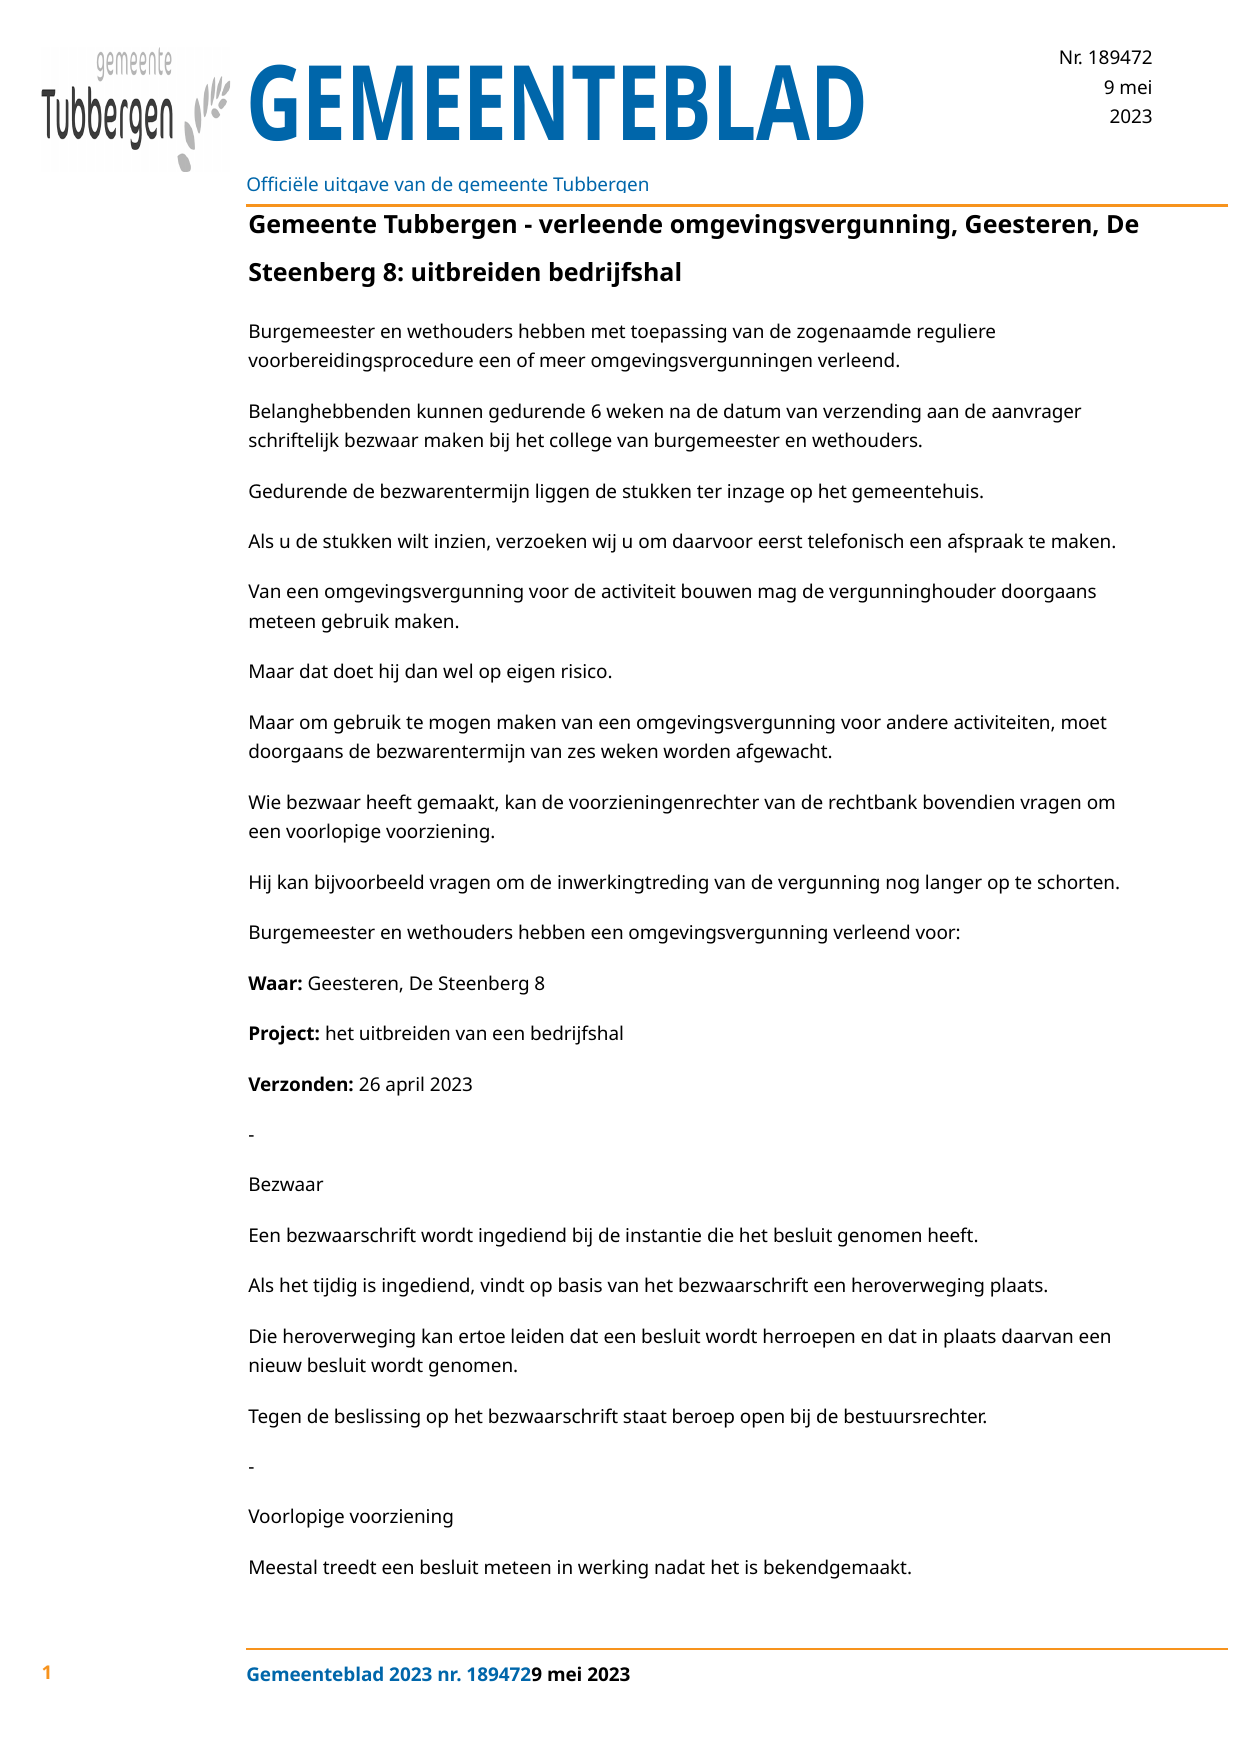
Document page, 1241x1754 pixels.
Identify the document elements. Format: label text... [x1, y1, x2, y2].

text Hij kan bijvoorbeeld vragen om de inwerkingtreding van de vergunning nog langer op te schorten. [248, 869, 1152, 895]
text Van een omgevingsvergunning voor de activiteit bouwen mag de vergunninghouder doorgaans meteen gebruik maken. [248, 579, 1152, 634]
text Belanghebbenden kunnen gedurende 6 weken na de datum van verzending aan de aanvrager schriftelijk bezwaar maken bij het college van burgemeester en wethouders. [248, 398, 1152, 453]
text Verzonden: 26 april 2023 [248, 1071, 1152, 1097]
picture [41, 47, 231, 172]
text Maar om gebruik te mogen maken van een omgevingsvergunning voor andere activiteiten, moet doorgaans de bezwarentermijn van zes weken worden afgewacht. [248, 709, 1152, 764]
text Project: het uitbreiden van een bedrijfshal [248, 1020, 1152, 1046]
text Gemeente Tubbergen - verleende omgevingsvergunning, Geesteren, De Steenberg 8: uitbreiden bedrijfshal [248, 207, 1152, 288]
text - [248, 1121, 1152, 1147]
text Een bezwaarschrift wordt ingediend bij de instantie die het besluit genomen heeft. [248, 1222, 1152, 1248]
text Voorlopige voorziening [248, 1504, 1152, 1529]
text - [248, 1453, 1152, 1479]
text Burgemeester en wethouders hebben met toepassing van de zogenaamde reguliere voorbereidingsprocedure een of meer omgevingsvergunningen verleend. [248, 318, 1152, 373]
text Burgemeester en wethouders hebben een omgevingsvergunning verleend voor: [248, 919, 1152, 945]
text Als u de stukken wilt inzien, verzoeken wij u om daarvoor eerst telefonisch een afspraak te maken. [248, 528, 1152, 554]
text Die heroverweging kan ertoe leiden dat een besluit wordt herroepen en dat in plaats daarvan een nieuw besluit wordt genomen. [248, 1323, 1152, 1378]
text Als het tijdig is ingediend, vindt op basis van het bezwaarschrift een heroverweging plaats. [248, 1272, 1152, 1298]
text Maar dat doet hij dan wel op eigen risico. [248, 659, 1152, 684]
text Tegen de beslissing op het bezwaarschrift staat beroep open bij de bestuursrechter. [248, 1403, 1152, 1429]
text Wie bezwaar heeft gemaakt, kan de voorzieningenrechter van de rechtbank bovendien vragen om een voorlopige voorziening. [248, 789, 1152, 844]
text Waar: Geesteren, De Steenberg 8 [248, 970, 1152, 996]
text Bezwaar [248, 1172, 1152, 1197]
text Meestal treedt een besluit meteen in werking nadat het is bekendgemaakt. [248, 1554, 1152, 1580]
text Gedurende de bezwarentermijn liggen de stukken ter inzage op het gemeentehuis. [248, 478, 1152, 504]
